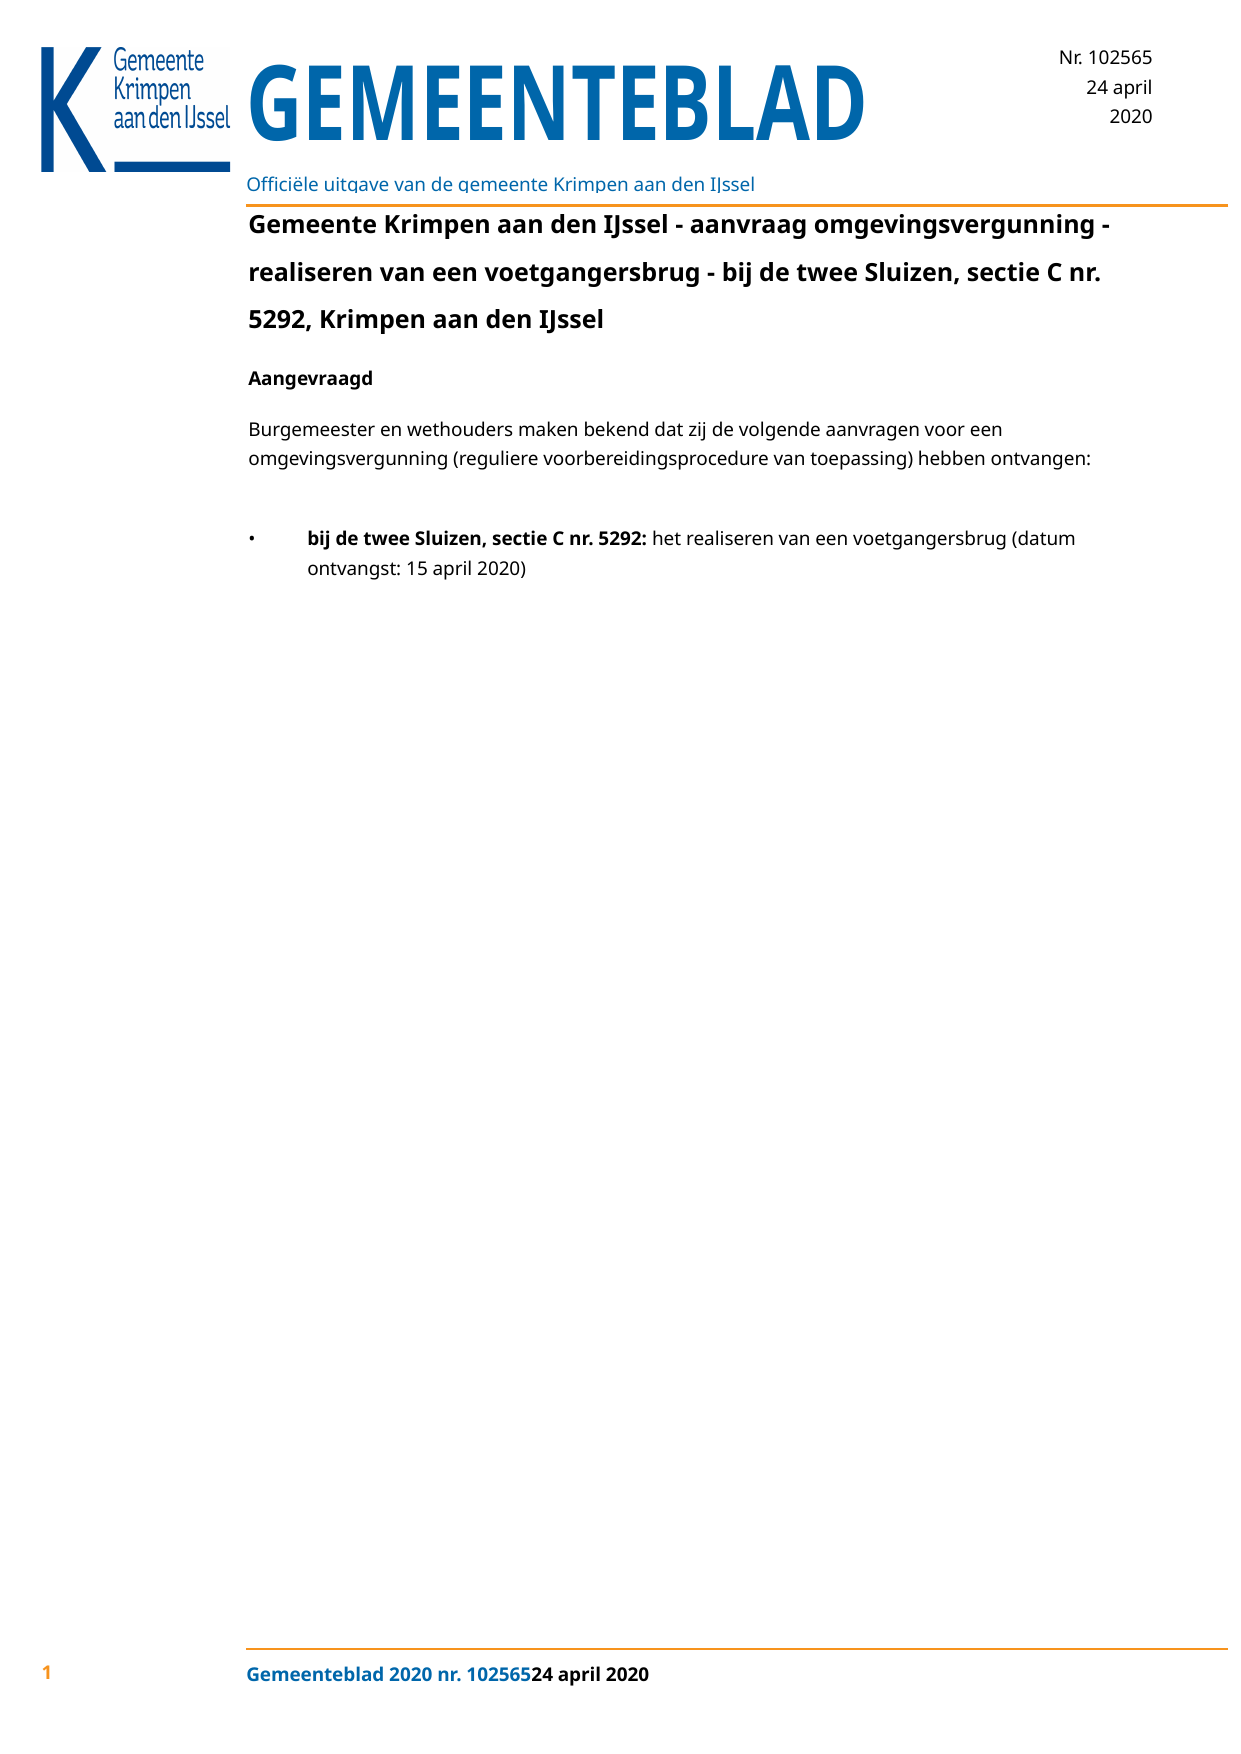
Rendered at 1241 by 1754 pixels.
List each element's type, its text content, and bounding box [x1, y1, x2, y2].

list bij de twee Sluizen, sectie C nr. 5292: het realiseren van een voetgangersbrug (datum ontvangst: 15 april 2020) [248, 526, 1152, 581]
text Gemeente Krimpen aan den IJssel - aanvraag omgevingsvergunning - realiseren van een voetgangersbrug - bij de twee Sluizen, sectie C nr. 5292, Krimpen aan den IJssel [248, 207, 1152, 336]
picture [41, 47, 231, 172]
text Burgemeester en wethouders maken bekend dat zij de volgende aanvragen voor een omgevingsvergunning (reguliere voorbereidingsprocedure van toepassing) hebben ontvangen: [248, 416, 1152, 471]
text Aangevraagd [248, 366, 1152, 391]
